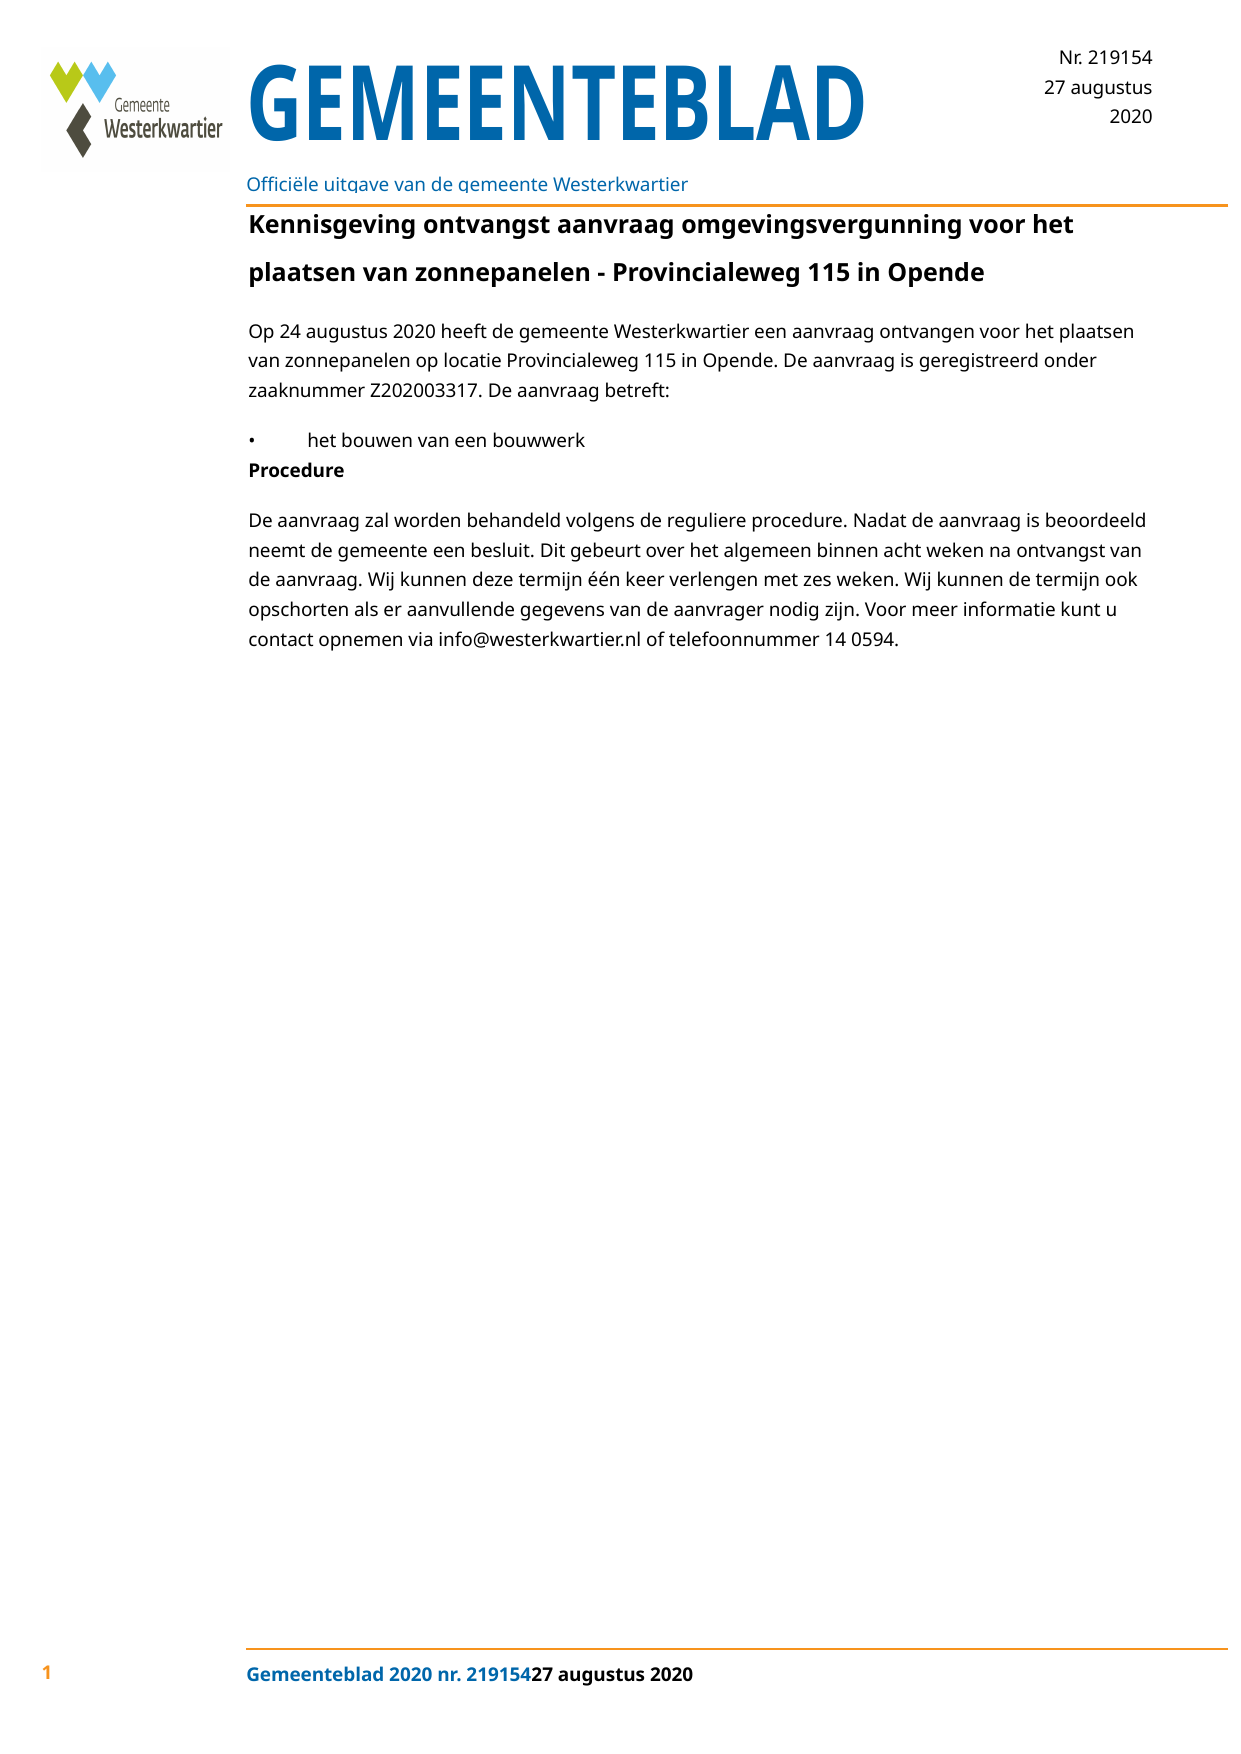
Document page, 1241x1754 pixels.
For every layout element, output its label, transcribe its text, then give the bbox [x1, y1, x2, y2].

text Op 24 augustus 2020 heeft de gemeente Westerkwartier een aanvraag ontvangen voor het plaatsen van zonnepanelen op locatie Provincialeweg 115 in Opende. De aanvraag is geregistreerd onder zaaknummer Z202003317. De aanvraag betreft: [248, 318, 1152, 403]
text Kennisgeving ontvangst aanvraag omgevingsvergunning voor het plaatsen van zonnepanelen - Provincialeweg 115 in Opende [248, 207, 1152, 288]
list het bouwen van een bouwwerk [248, 427, 1152, 453]
text De aanvraag zal worden behandeld volgens de reguliere procedure. Nadat de aanvraag is beoordeeld neemt de gemeente een besluit. Dit gebeurt over het algemeen binnen acht weken na ontvangst van de aanvraag. Wij kunnen deze termijn één keer verlengen met zes weken. Wij kunnen de termijn ook opschorten als er aanvullende gegevens van de aanvrager nodig zijn. Voor meer informatie kunt u contact opnemen via info@westerkwartier.nl of telefoonnummer 14 0594. [248, 507, 1152, 652]
picture [41, 47, 231, 172]
text Procedure [248, 457, 1152, 483]
